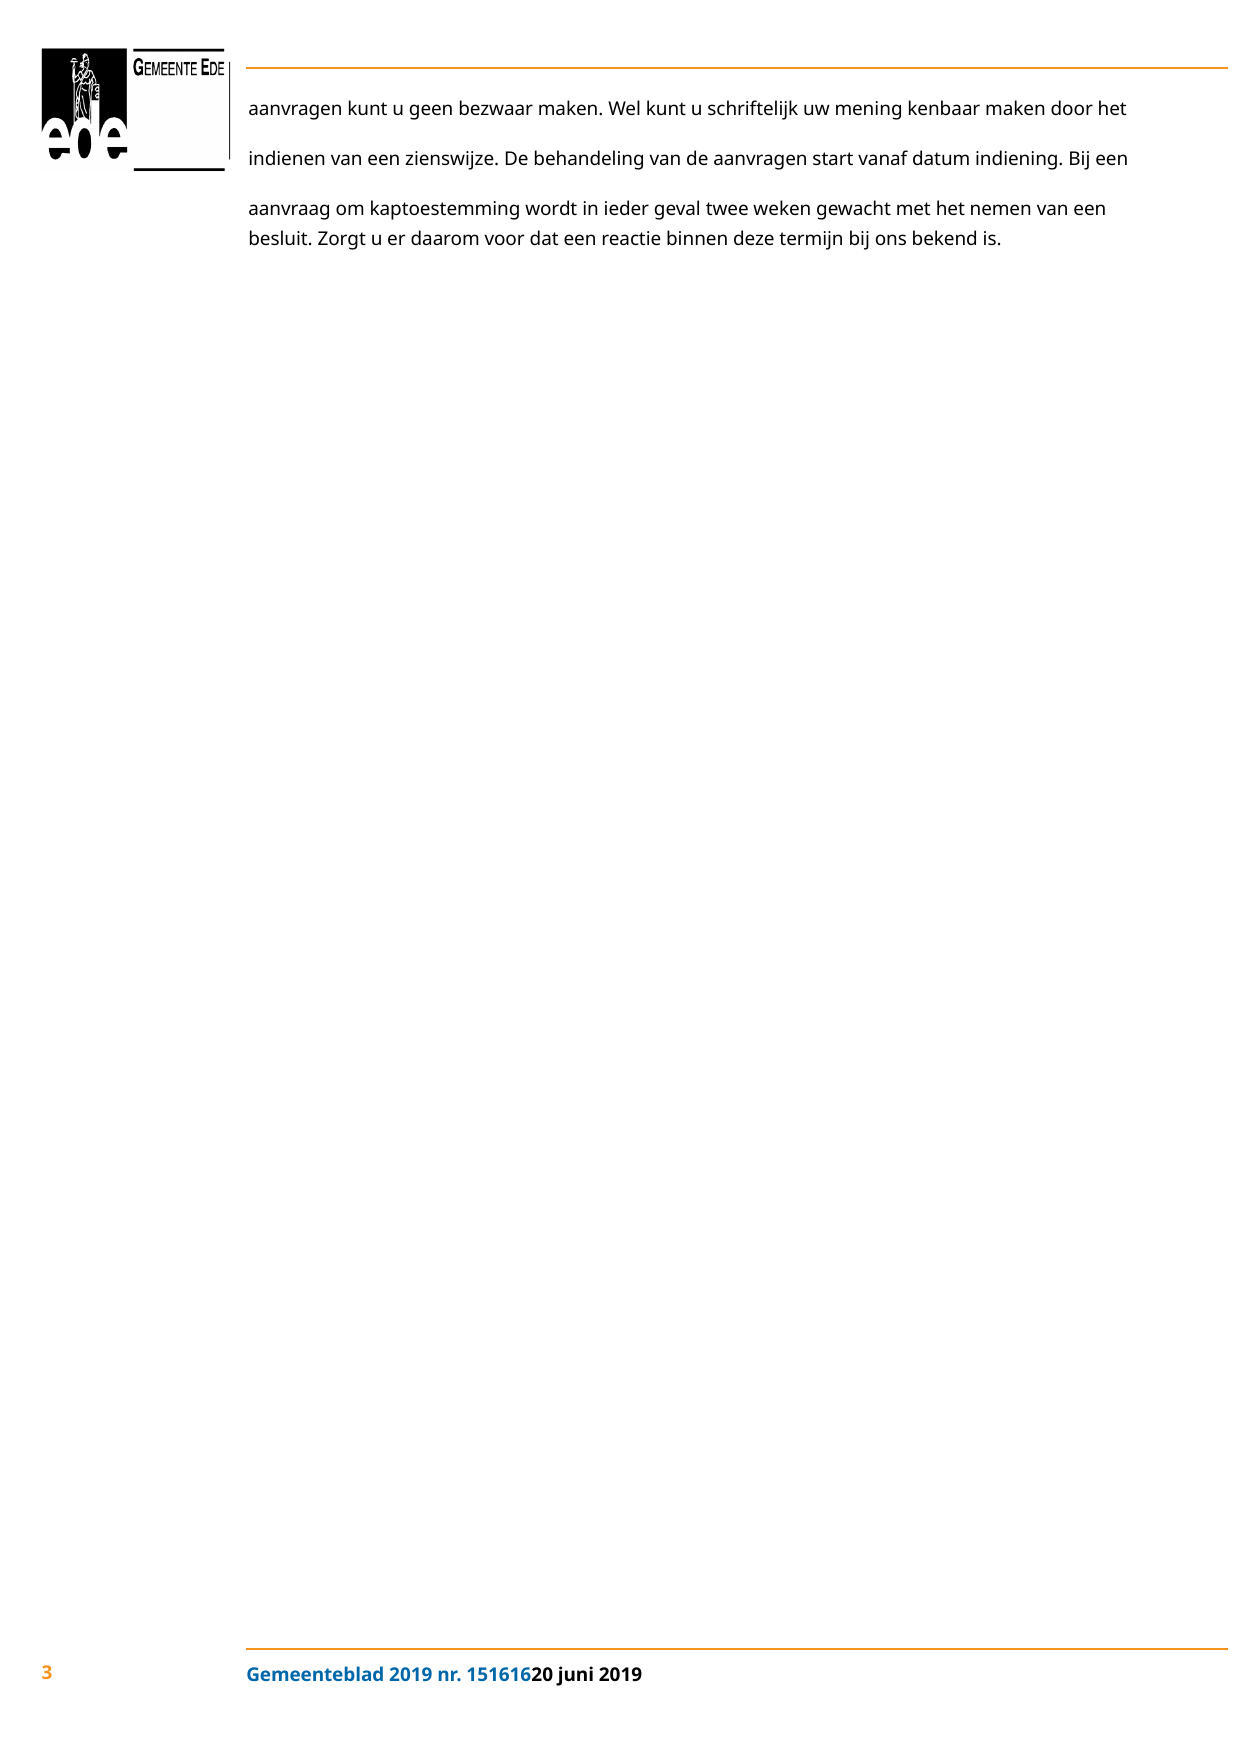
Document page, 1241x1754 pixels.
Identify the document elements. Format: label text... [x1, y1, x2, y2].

text aanvraag om kaptoestemming wordt in ieder geval twee weken gewacht met het nemen van een besluit. Zorgt u er daarom voor dat een reactie binnen deze termijn bij ons bekend is. [248, 196, 1152, 251]
text aanvragen kunt u geen bezwaar maken. Wel kunt u schriftelijk uw mening kenbaar maken door het [248, 95, 1152, 121]
text indienen van een zienswijze. De behandeling van de aanvragen start vanaf datum indiening. Bij een [248, 145, 1152, 171]
picture [41, 47, 231, 172]
